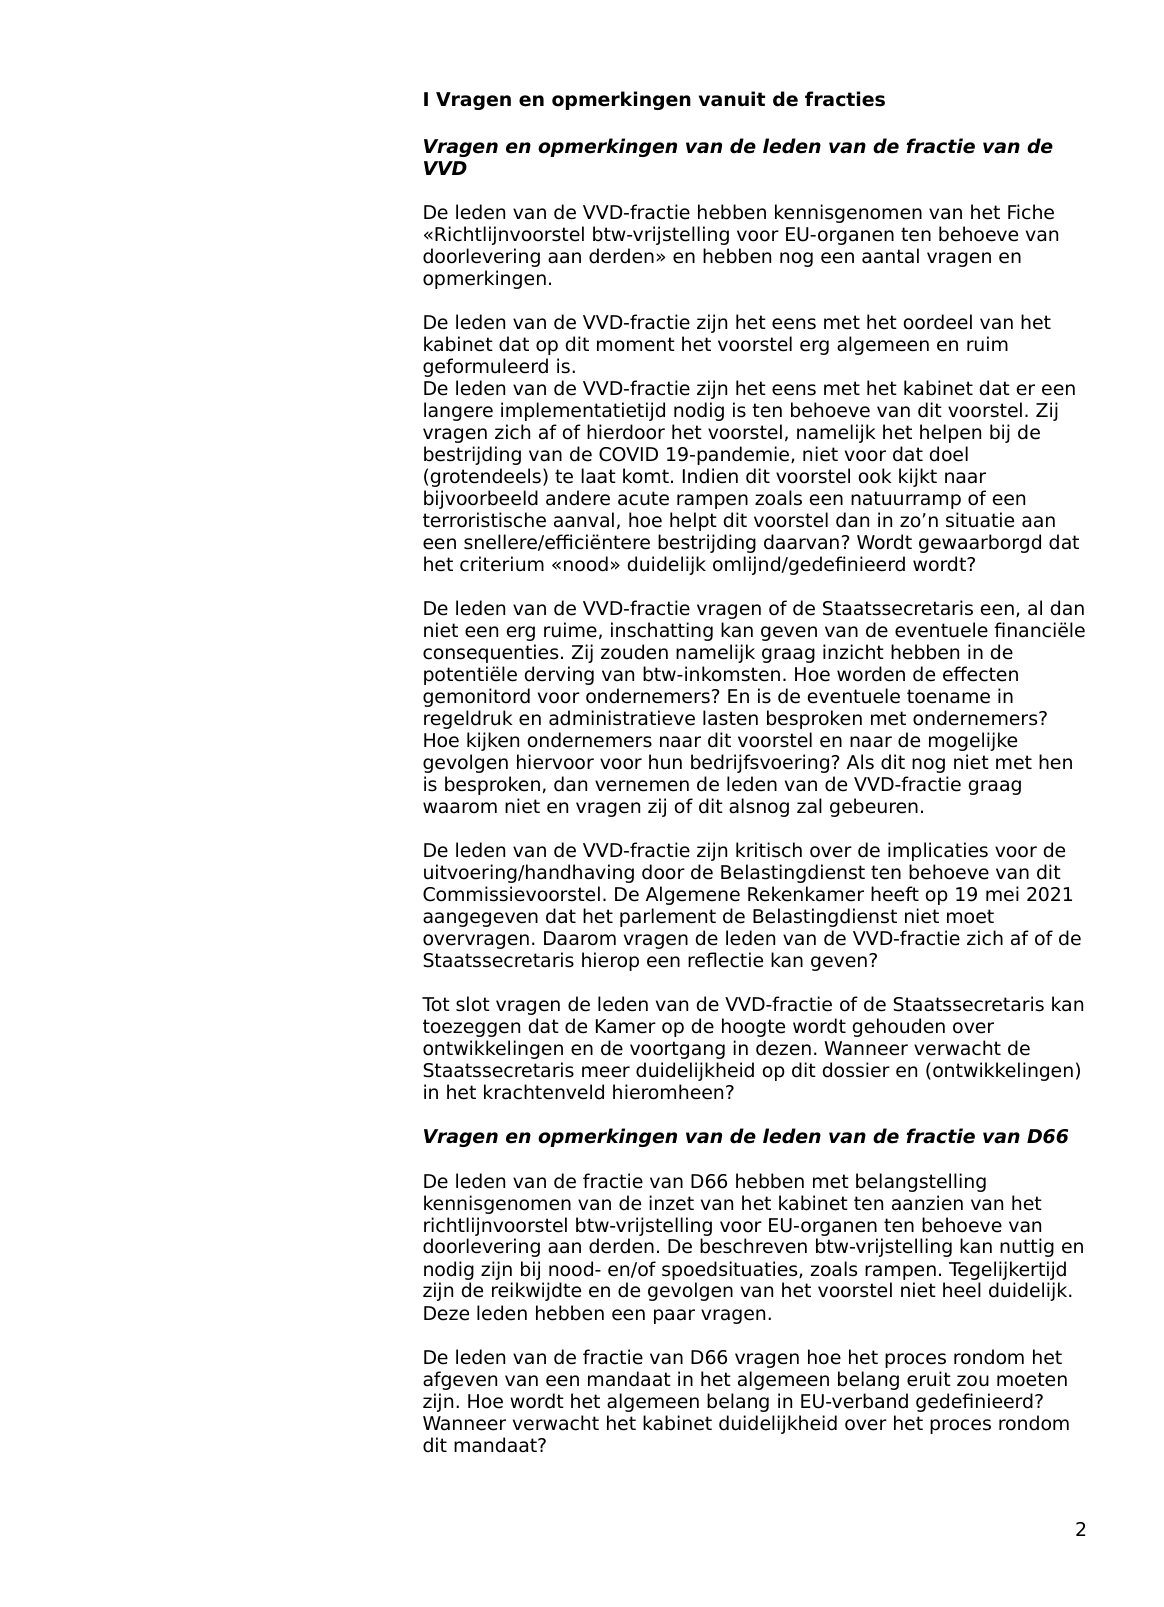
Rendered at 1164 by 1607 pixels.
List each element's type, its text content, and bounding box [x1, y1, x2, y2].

text Tot slot vragen de leden van de VVD-fractie of de Staatssecretaris kan toezeggen dat de Kamer op de hoogte wordt gehouden over ontwikkelingen en de voortgang in dezen. Wanneer verwacht de Staatssecretaris meer duidelijkheid op dit dossier en (ontwikkelingen) in het krachtenveld hieromheen? [422, 994, 1087, 1104]
subtitle I Vragen en opmerkingen vanuit de fracties [422, 89, 1087, 111]
subtitle Vragen en opmerkingen van de leden van de fractie van D66 [422, 1126, 1087, 1148]
text De leden van de fractie van D66 hebben met belangstelling kennisgenomen van de inzet van het kabinet ten aanzien van het richtlijnvoorstel btw-vrijstelling voor EU-organen ten behoeve van doorlevering aan derden. De beschreven btw-vrijstelling kan nuttig en nodig zijn bij nood- en/of spoedsituaties, zoals rampen. Tegelijkertijd zijn de reikwijdte en de gevolgen van het voorstel niet heel duidelijk. Deze leden hebben een paar vragen. [422, 1171, 1087, 1324]
text De leden van de VVD-fractie vragen of de Staatssecretaris een, al dan niet een erg ruime, inschatting kan geven van de eventuele financiële consequenties. Zij zouden namelijk graag inzicht hebben in de potentiële derving van btw-inkomsten. Hoe worden de effecten gemonitord voor ondernemers? En is de eventuele toename in regeldruk en administratieve lasten besproken met ondernemers? Hoe kijken ondernemers naar dit voorstel en naar de mogelijke gevolgen hiervoor voor hun bedrijfsvoering? Als dit nog niet met hen is besproken, dan vernemen de leden van de VVD-fractie graag waarom niet en vragen zij of dit alsnog zal gebeuren. [422, 598, 1087, 818]
text De leden van de VVD-fractie hebben kennisgenomen van het Fiche «Richtlijnvoorstel btw-vrijstelling voor EU-organen ten behoeve van doorlevering aan derden» en hebben nog een aantal vragen en opmerkingen. [422, 202, 1087, 290]
subtitle Vragen en opmerkingen van de leden van de fractie van de VVD [422, 136, 1087, 180]
text De leden van de VVD-fractie zijn het eens met het oordeel van het kabinet dat op dit moment het voorstel erg algemeen en ruim geformuleerd is. [422, 312, 1087, 378]
text De leden van de VVD-fractie zijn kritisch over de implicaties voor de uitvoering/handhaving door de Belastingdienst ten behoeve van dit Commissievoorstel. De Algemene Rekenkamer heeft op 19 mei 2021 aangegeven dat het parlement de Belastingdienst niet moet overvragen. Daarom vragen de leden van de VVD-fractie zich af of de Staatssecretaris hierop een reflectie kan geven? [422, 840, 1087, 972]
text De leden van de fractie van D66 vragen hoe het proces rondom het afgeven van een mandaat in het algemeen belang eruit zou moeten zijn. Hoe wordt het algemeen belang in EU-verband gedefinieerd? Wanneer verwacht het kabinet duidelijkheid over het proces rondom dit mandaat? [422, 1347, 1087, 1456]
text De leden van de VVD-fractie zijn het eens met het kabinet dat er een langere implementatietijd nodig is ten behoeve van dit voorstel. Zij vragen zich af of hierdoor het voorstel, namelijk het helpen bij de bestrijding van de COVID 19-pandemie, niet voor dat doel (grotendeels) te laat komt. Indien dit voorstel ook kijkt naar bijvoorbeeld andere acute rampen zoals een natuurramp of een terroristische aanval, hoe helpt dit voorstel dan in zo’n situatie aan een snellere/efficiëntere bestrijding daarvan? Wordt gewaarborgd dat het criterium «nood» duidelijk omlijnd/gedefinieerd wordt? [422, 378, 1087, 576]
